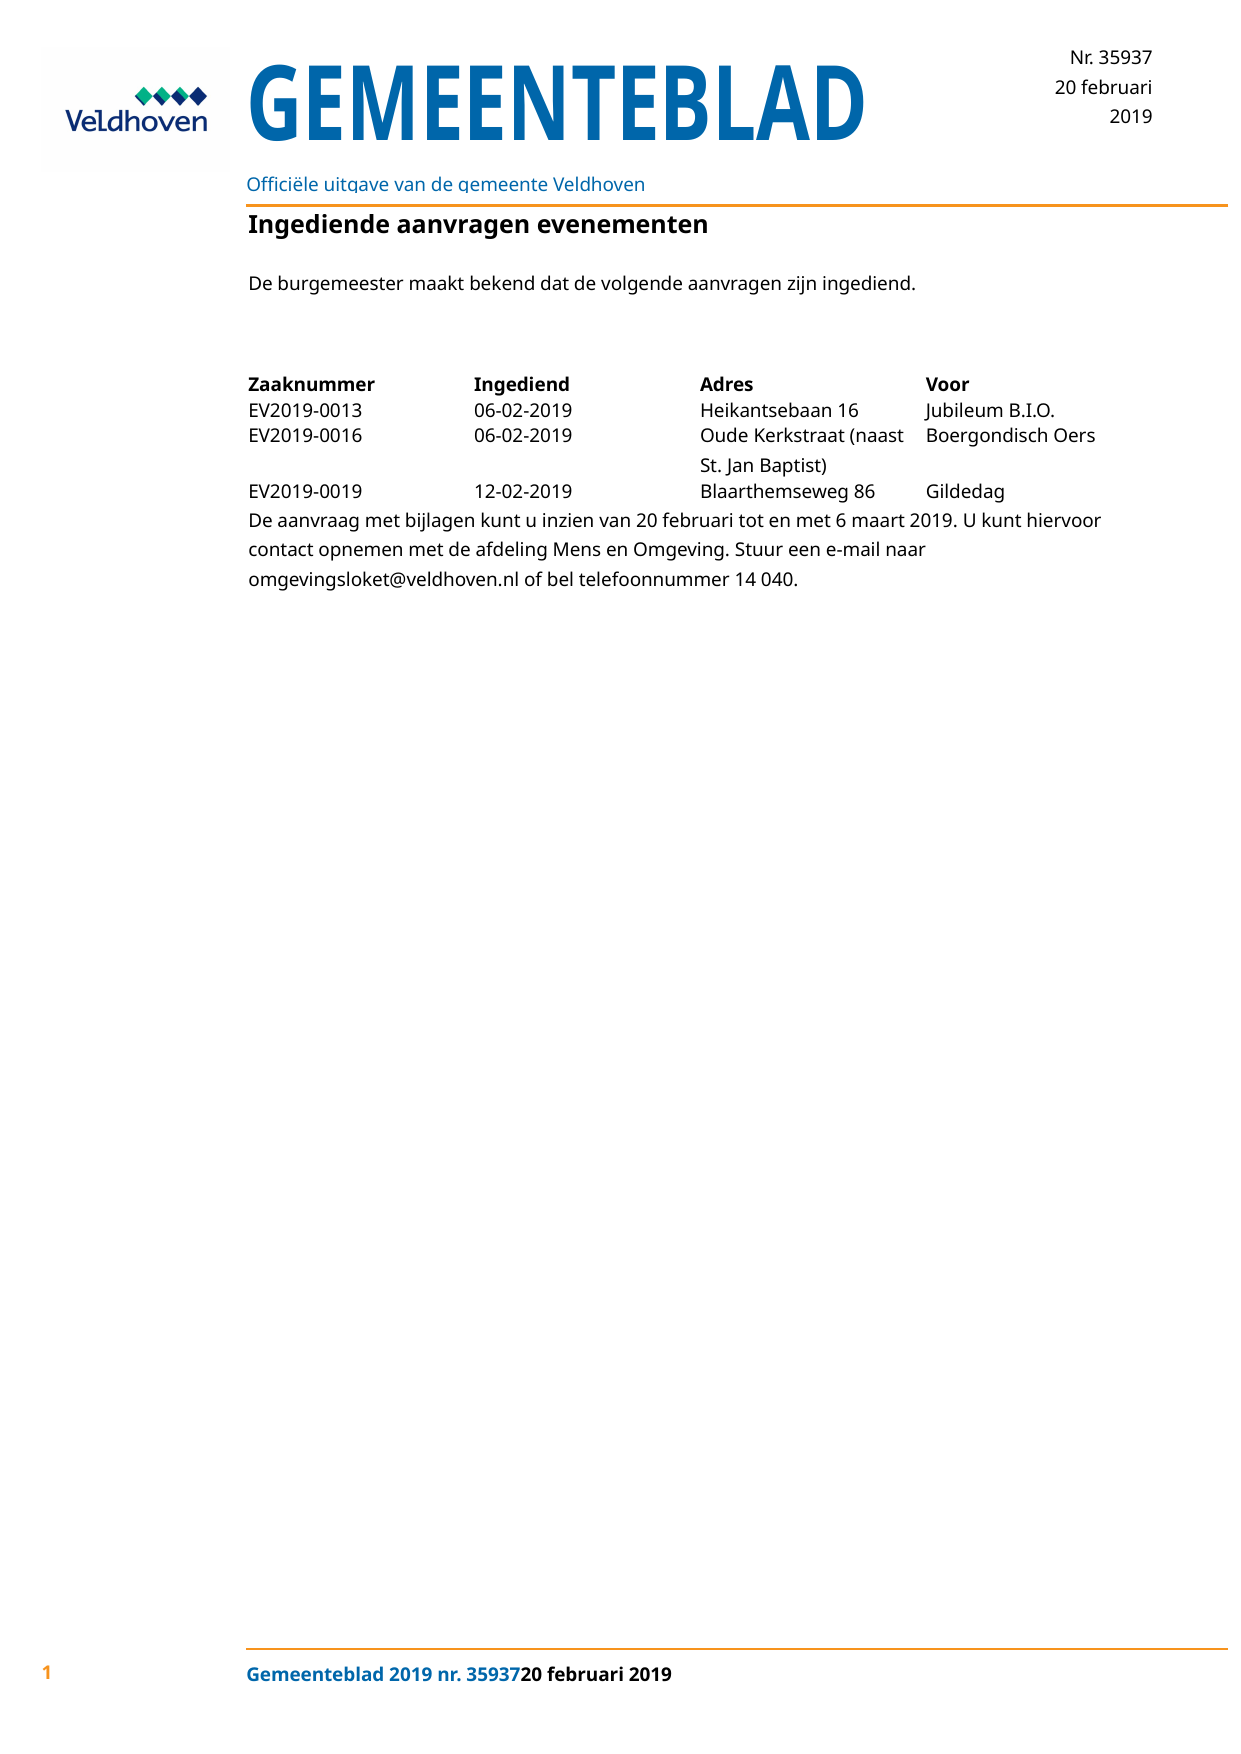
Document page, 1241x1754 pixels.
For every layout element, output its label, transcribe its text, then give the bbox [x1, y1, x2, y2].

text Ingediende aanvragen evenementen [248, 207, 1152, 241]
table_cell EV2019-0019 [248, 478, 474, 504]
text De burgemeester maakt bekend dat de volgende aanvragen zijn ingediend. [248, 270, 1152, 296]
text De aanvraag met bijlagen kunt u inzien van 20 februari tot en met 6 maart 2019. U kunt hiervoor contact opnemen met de afdeling Mens en Omgeving. Stuur een e-mail naar omgevingsloket@veldhoven.nl of bel telefoonnummer 14 040. [248, 507, 1152, 592]
table_cell Blaarthemseweg 86 [700, 478, 926, 504]
table_cell Jubileum B.I.O. [926, 397, 1152, 423]
table_cell Boergondisch Oers [926, 423, 1152, 478]
table_cell Oude Kerkstraat (naast St. Jan Baptist) [700, 423, 926, 478]
table_cell Gildedag [926, 478, 1152, 504]
table_cell EV2019-0016 [248, 423, 474, 478]
table_header Zaaknummer [248, 371, 474, 397]
picture [41, 47, 231, 172]
table_cell 06-02-2019 [474, 397, 700, 423]
table_cell 12-02-2019 [474, 478, 700, 504]
table_cell EV2019-0013 [248, 397, 474, 423]
table_cell 06-02-2019 [474, 423, 700, 478]
table_cell Heikantsebaan 16 [700, 397, 926, 423]
table_header Adres [700, 371, 926, 397]
table_header Ingediend [474, 371, 700, 397]
table_header Voor [926, 371, 1152, 397]
